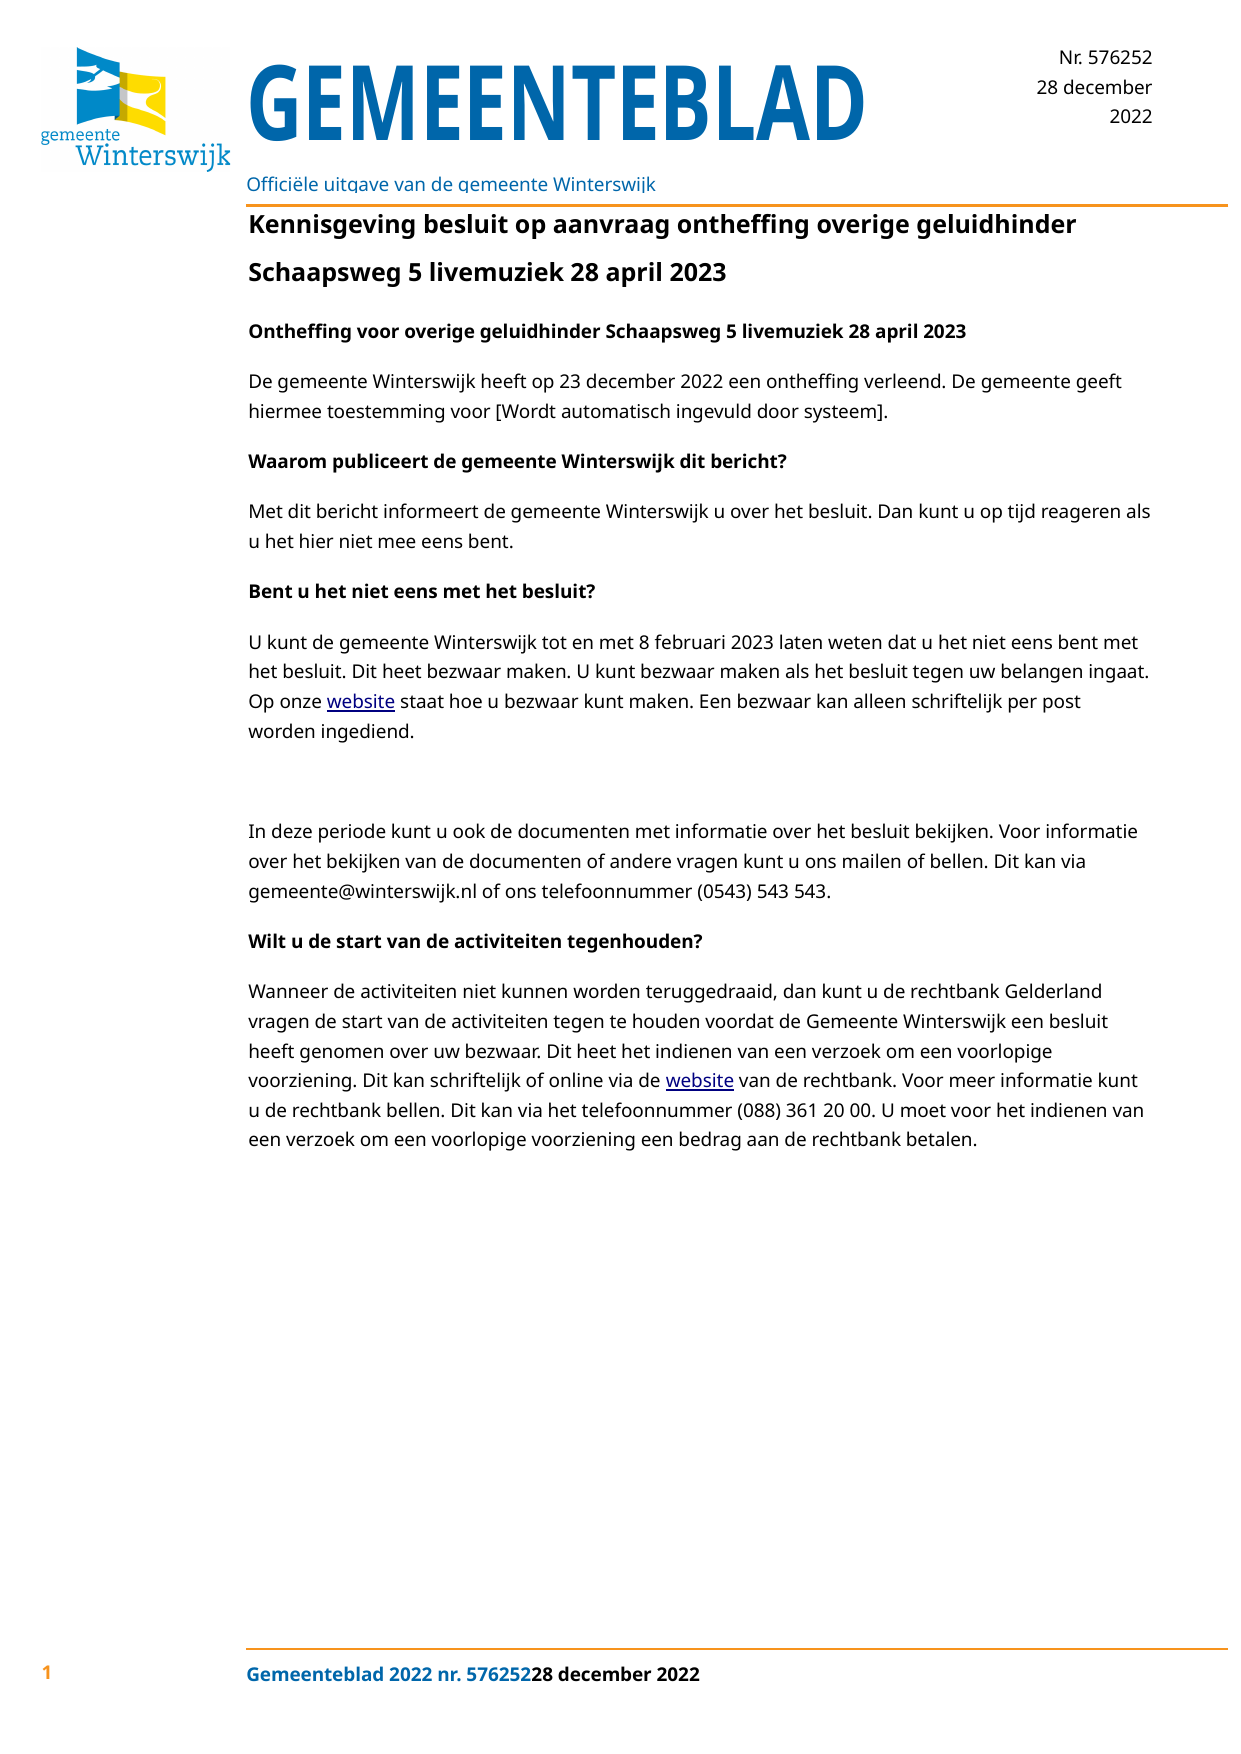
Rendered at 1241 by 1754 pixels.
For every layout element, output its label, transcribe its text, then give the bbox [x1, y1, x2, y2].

text Wanneer de activiteiten niet kunnen worden teruggedraaid, dan kunt u de rechtbank Gelderland vragen de start van de activiteiten tegen te houden voordat de Gemeente Winterswijk een besluit heeft genomen over uw bezwaar. Dit heet het indienen van een verzoek om een voorlopige voorziening. Dit kan schriftelijk of online via de website van de rechtbank. Voor meer informatie kunt u de rechtbank bellen. Dit kan via het telefoonnummer (088) 361 20 00. U moet voor het indienen van een verzoek om een voorlopige voorziening een bedrag aan de rechtbank betalen. [248, 979, 1152, 1152]
text In deze periode kunt u ook de documenten met informatie over het besluit bekijken. Voor informatie over het bekijken van de documenten of andere vragen kunt u ons mailen of bellen. Dit kan via gemeente@winterswijk.nl of ons telefoonnummer (0543) 543 543. [248, 819, 1152, 904]
text Wilt u de start van de activiteiten tegenhouden? [248, 928, 1152, 954]
text Bent u het niet eens met het besluit? [248, 579, 1152, 604]
text Waarom publiceert de gemeente Winterswijk dit bericht? [248, 448, 1152, 474]
text Kennisgeving besluit op aanvraag ontheffing overige geluidhinder Schaapsweg 5 livemuziek 28 april 2023 [248, 207, 1152, 288]
picture [225, 153, 231, 162]
text U kunt de gemeente Winterswijk tot en met 8 februari 2023 laten weten dat u het niet eens bent met het besluit. Dit heet bezwaar maken. U kunt bezwaar maken als het besluit tegen uw belangen ingaat. Op onze website staat hoe u bezwaar kunt maken. Een bezwaar kan alleen schriftelijk per post worden ingediend. [248, 629, 1152, 744]
picture [41, 47, 231, 172]
text De gemeente Winterswijk heeft op 23 december 2022 een ontheffing verleend. De gemeente geeft hiermee toestemming voor [Wordt automatisch ingevuld door systeem]. [248, 368, 1152, 424]
text Met dit bericht informeert de gemeente Winterswijk u over het besluit. Dan kunt u op tijd reageren als u het hier niet mee eens bent. [248, 499, 1152, 554]
text Ontheffing voor overige geluidhinder Schaapsweg 5 livemuziek 28 april 2023 [248, 318, 1152, 344]
